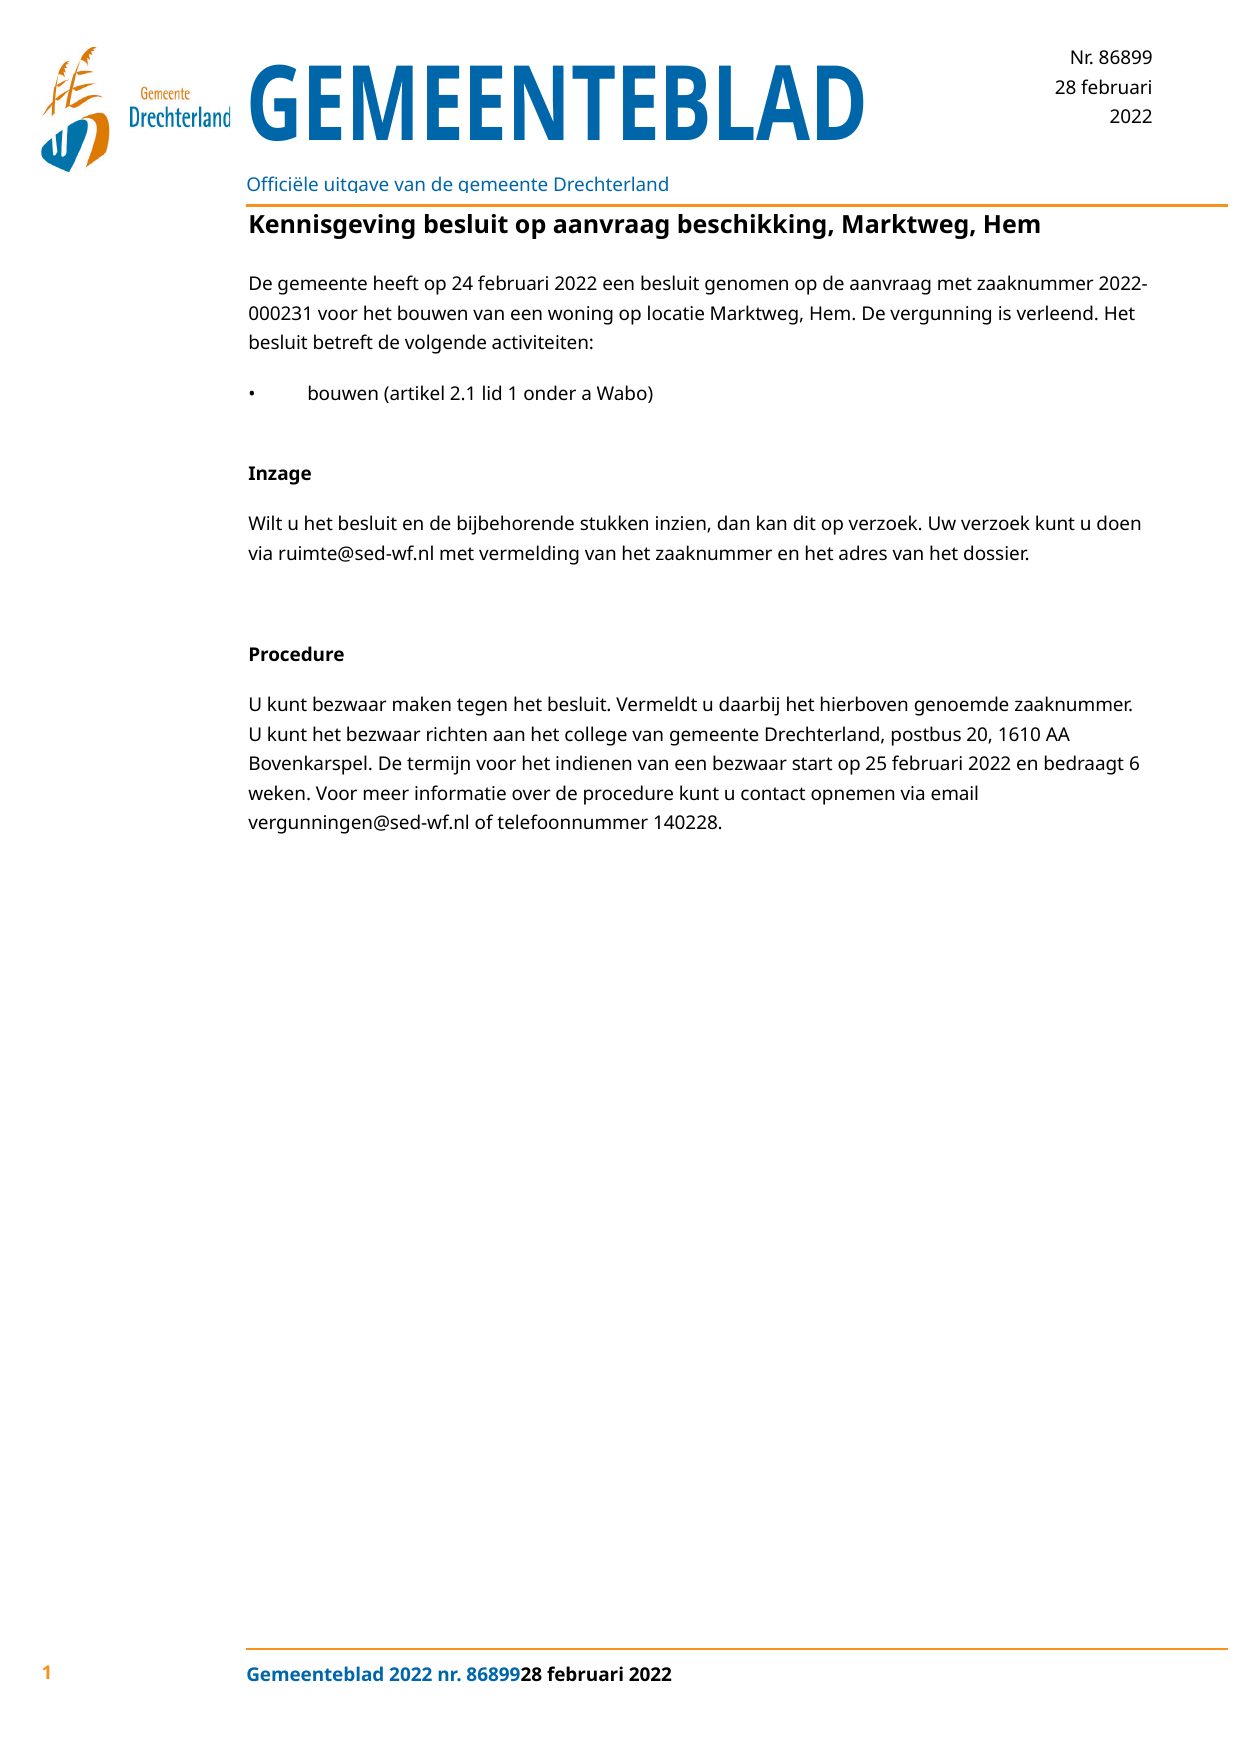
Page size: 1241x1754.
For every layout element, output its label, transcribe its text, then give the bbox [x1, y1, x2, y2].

text Procedure [248, 641, 1152, 666]
picture [41, 158, 64, 172]
picture [41, 47, 231, 172]
picture [226, 115, 231, 124]
text U kunt bezwaar maken tegen het besluit. Vermeldt u daarbij het hierboven genoemde zaaknummer. U kunt het bezwaar richten aan het college van gemeente Drechterland, postbus 20, 1610 AA Bovenkarspel. De termijn voor het indienen van een bezwaar start op 25 februari 2022 en bedraagt 6 weken. Voor meer informatie over de procedure kunt u contact opnemen via email vergunningen@sed-wf.nl of telefoonnummer 140228. [248, 691, 1152, 835]
list bouwen (artikel 2.1 lid 1 onder a Wabo) [248, 380, 1152, 406]
text Kennisgeving besluit op aanvraag beschikking, Marktweg, Hem [248, 207, 1152, 241]
text De gemeente heeft op 24 februari 2022 een besluit genomen op de aanvraag met zaaknummer 2022-000231 voor het bouwen van een woning op locatie Marktweg, Hem. De vergunning is verleend. Het besluit betreft de volgende activiteiten: [248, 270, 1152, 355]
text Wilt u het besluit en de bijbehorende stukken inzien, dan kan dit op verzoek. Uw verzoek kunt u doen via ruimte@sed-wf.nl met vermelding van het zaaknummer en het adres van het dossier. [248, 510, 1152, 566]
text Inzage [248, 460, 1152, 486]
